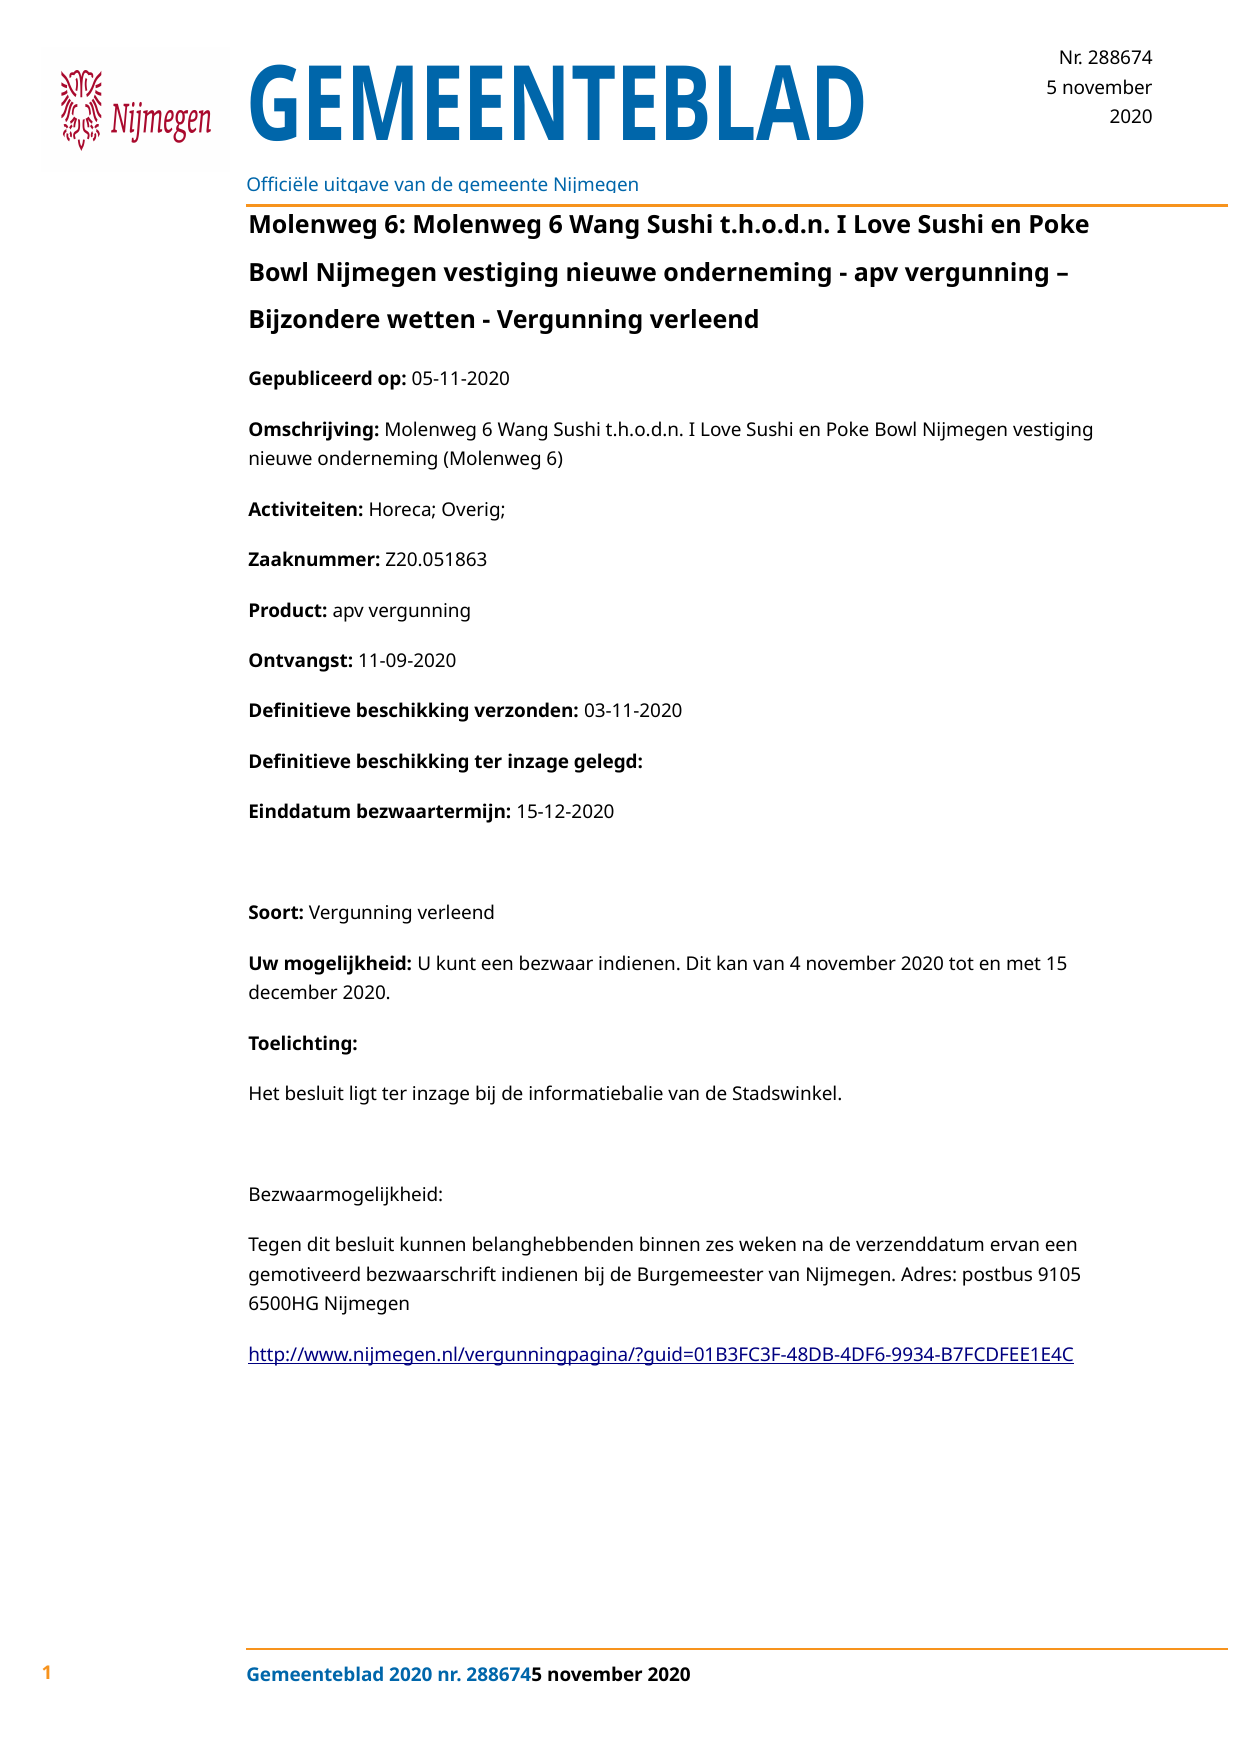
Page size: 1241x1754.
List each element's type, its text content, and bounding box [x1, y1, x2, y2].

text Bezwaarmogelijkheid: [248, 1181, 1152, 1207]
text Molenweg 6: Molenweg 6 Wang Sushi t.h.o.d.n. I Love Sushi en Poke Bowl Nijmegen vestiging nieuwe onderneming - apv vergunning – Bijzondere wetten - Vergunning verleend [248, 207, 1152, 336]
text Toelichting: [248, 1030, 1152, 1055]
text Uw mogelijkheid: U kunt een bezwaar indienen. Dit kan van 4 november 2020 tot en met 15 december 2020. [248, 950, 1152, 1005]
text Einddatum bezwaartermijn: 15-12-2020 [248, 798, 1152, 824]
text Gepubliceerd op: 05-11-2020 [248, 366, 1152, 391]
text Zaaknummer: Z20.051863 [248, 546, 1152, 572]
text Definitieve beschikking verzonden: 03-11-2020 [248, 698, 1152, 723]
text Product: apv vergunning [248, 597, 1152, 622]
text Ontvangst: 11-09-2020 [248, 647, 1152, 673]
picture [41, 47, 231, 172]
text Het besluit ligt ter inzage bij de informatiebalie van de Stadswinkel. [248, 1080, 1152, 1106]
text http://www.nijmegen.nl/vergunningpagina/?guid=01B3FC3F-48DB-4DF6-9934-B7FCDFEE1E4C [248, 1341, 1152, 1367]
text Activiteiten: Horeca; Overig; [248, 496, 1152, 522]
text Soort: Vergunning verleend [248, 899, 1152, 925]
text Omschrijving: Molenweg 6 Wang Sushi t.h.o.d.n. I Love Sushi en Poke Bowl Nijmegen vestiging nieuwe onderneming (Molenweg 6) [248, 416, 1152, 471]
text Definitieve beschikking ter inzage gelegd: [248, 748, 1152, 774]
text Tegen dit besluit kunnen belanghebbenden binnen zes weken na de verzenddatum ervan een gemotiveerd bezwaarschrift indienen bij de Burgemeester van Nijmegen. Adres: postbus 9105 6500HG Nijmegen [248, 1231, 1152, 1316]
